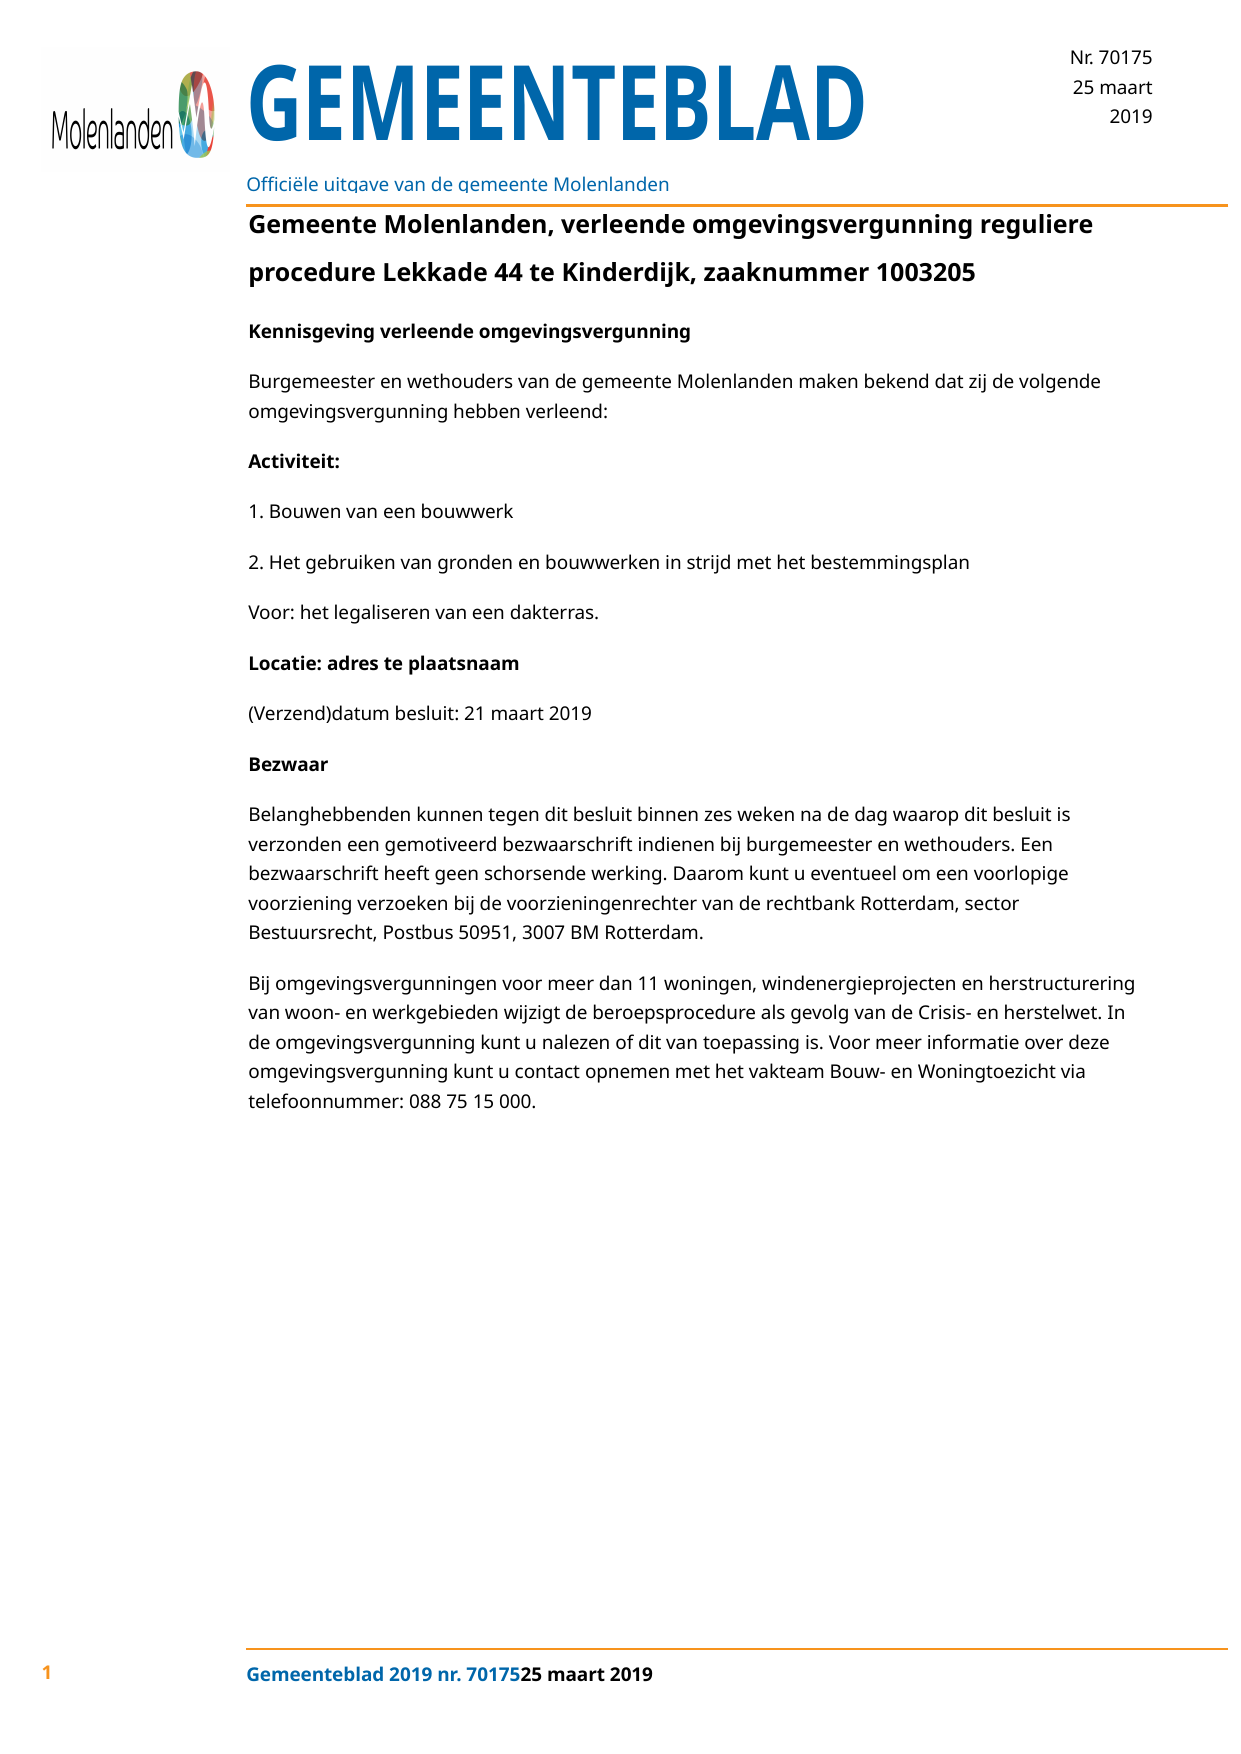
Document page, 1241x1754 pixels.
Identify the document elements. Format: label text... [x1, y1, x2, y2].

text Burgemeester en wethouders van de gemeente Molenlanden maken bekend dat zij de volgende omgevingsvergunning hebben verleend: [248, 368, 1152, 424]
text 2. Het gebruiken van gronden en bouwwerken in strijd met het bestemmingsplan [248, 549, 1152, 575]
text Bij omgevingsvergunningen voor meer dan 11 woningen, windenergieprojecten en herstructurering van woon- en werkgebieden wijzigt de beroepsprocedure als gevolg van de Crisis- en herstelwet. In de omgevingsvergunning kunt u nalezen of dit van toepassing is. Voor meer informatie over deze omgevingsvergunning kunt u contact opnemen met het vakteam Bouw- en Woningtoezicht via telefoonnummer: 088 75 15 000. [248, 970, 1152, 1114]
text (Verzend)datum besluit: 21 maart 2019 [248, 700, 1152, 726]
picture [41, 47, 231, 172]
text 1. Bouwen van een bouwwerk [248, 499, 1152, 524]
text Belanghebbenden kunnen tegen dit besluit binnen zes weken na de dag waarop dit besluit is verzonden een gemotiveerd bezwaarschrift indienen bij burgemeester en wethouders. Een bezwaarschrift heeft geen schorsende werking. Daarom kunt u eventueel om een voorlopige voorziening verzoeken bij de voorzieningenrechter van de rechtbank Rotterdam, sector Bestuursrecht, Postbus 50951, 3007 BM Rotterdam. [248, 801, 1152, 945]
text Gemeente Molenlanden, verleende omgevingsvergunning reguliere procedure Lekkade 44 te Kinderdijk, zaaknummer 1003205 [248, 207, 1152, 288]
text Bezwaar [248, 751, 1152, 777]
text Locatie: adres te plaatsnaam [248, 650, 1152, 676]
text Activiteit: [248, 448, 1152, 474]
text Kennisgeving verleende omgevingsvergunning [248, 318, 1152, 344]
text Voor: het legaliseren van een dakterras. [248, 599, 1152, 625]
